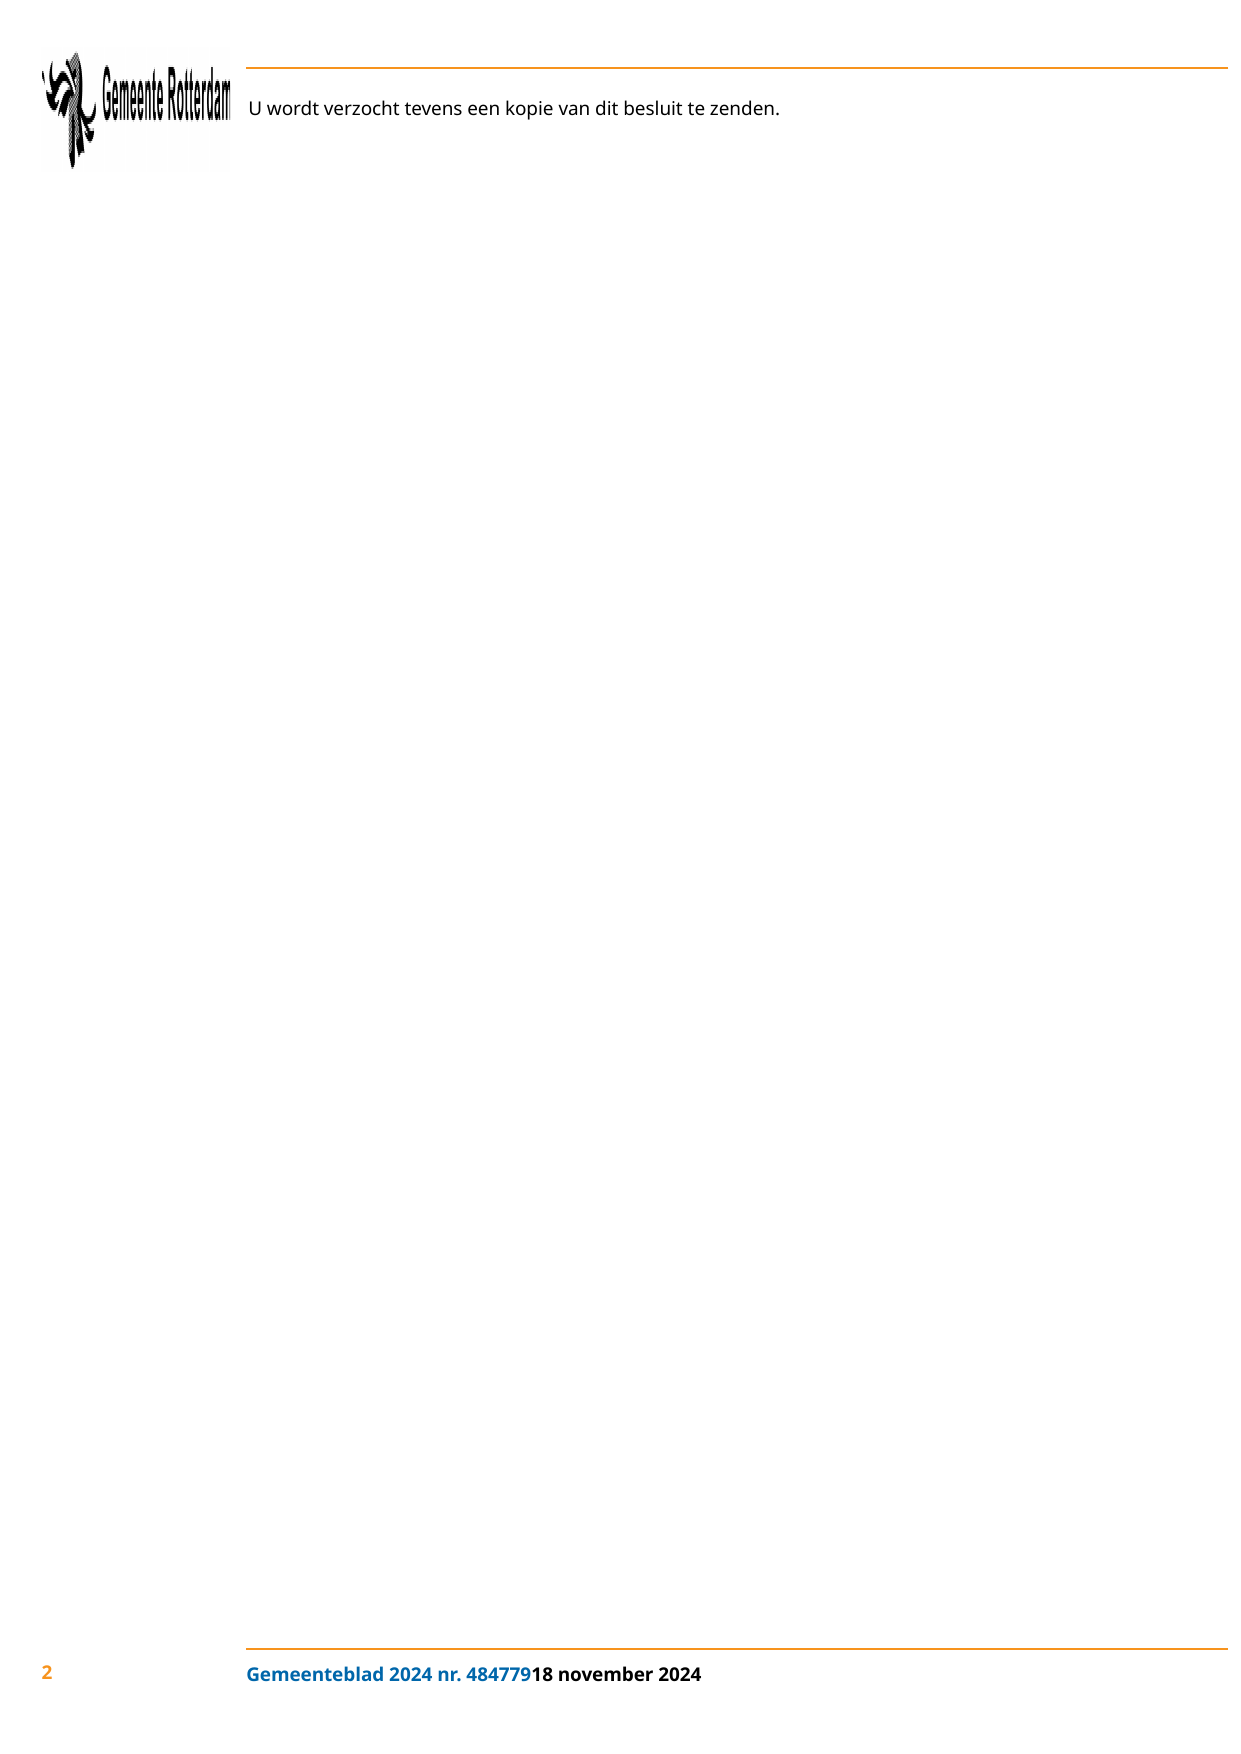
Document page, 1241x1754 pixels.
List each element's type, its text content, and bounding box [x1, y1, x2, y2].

picture [41, 47, 231, 172]
text U wordt verzocht tevens een kopie van dit besluit te zenden. [248, 95, 1152, 121]
